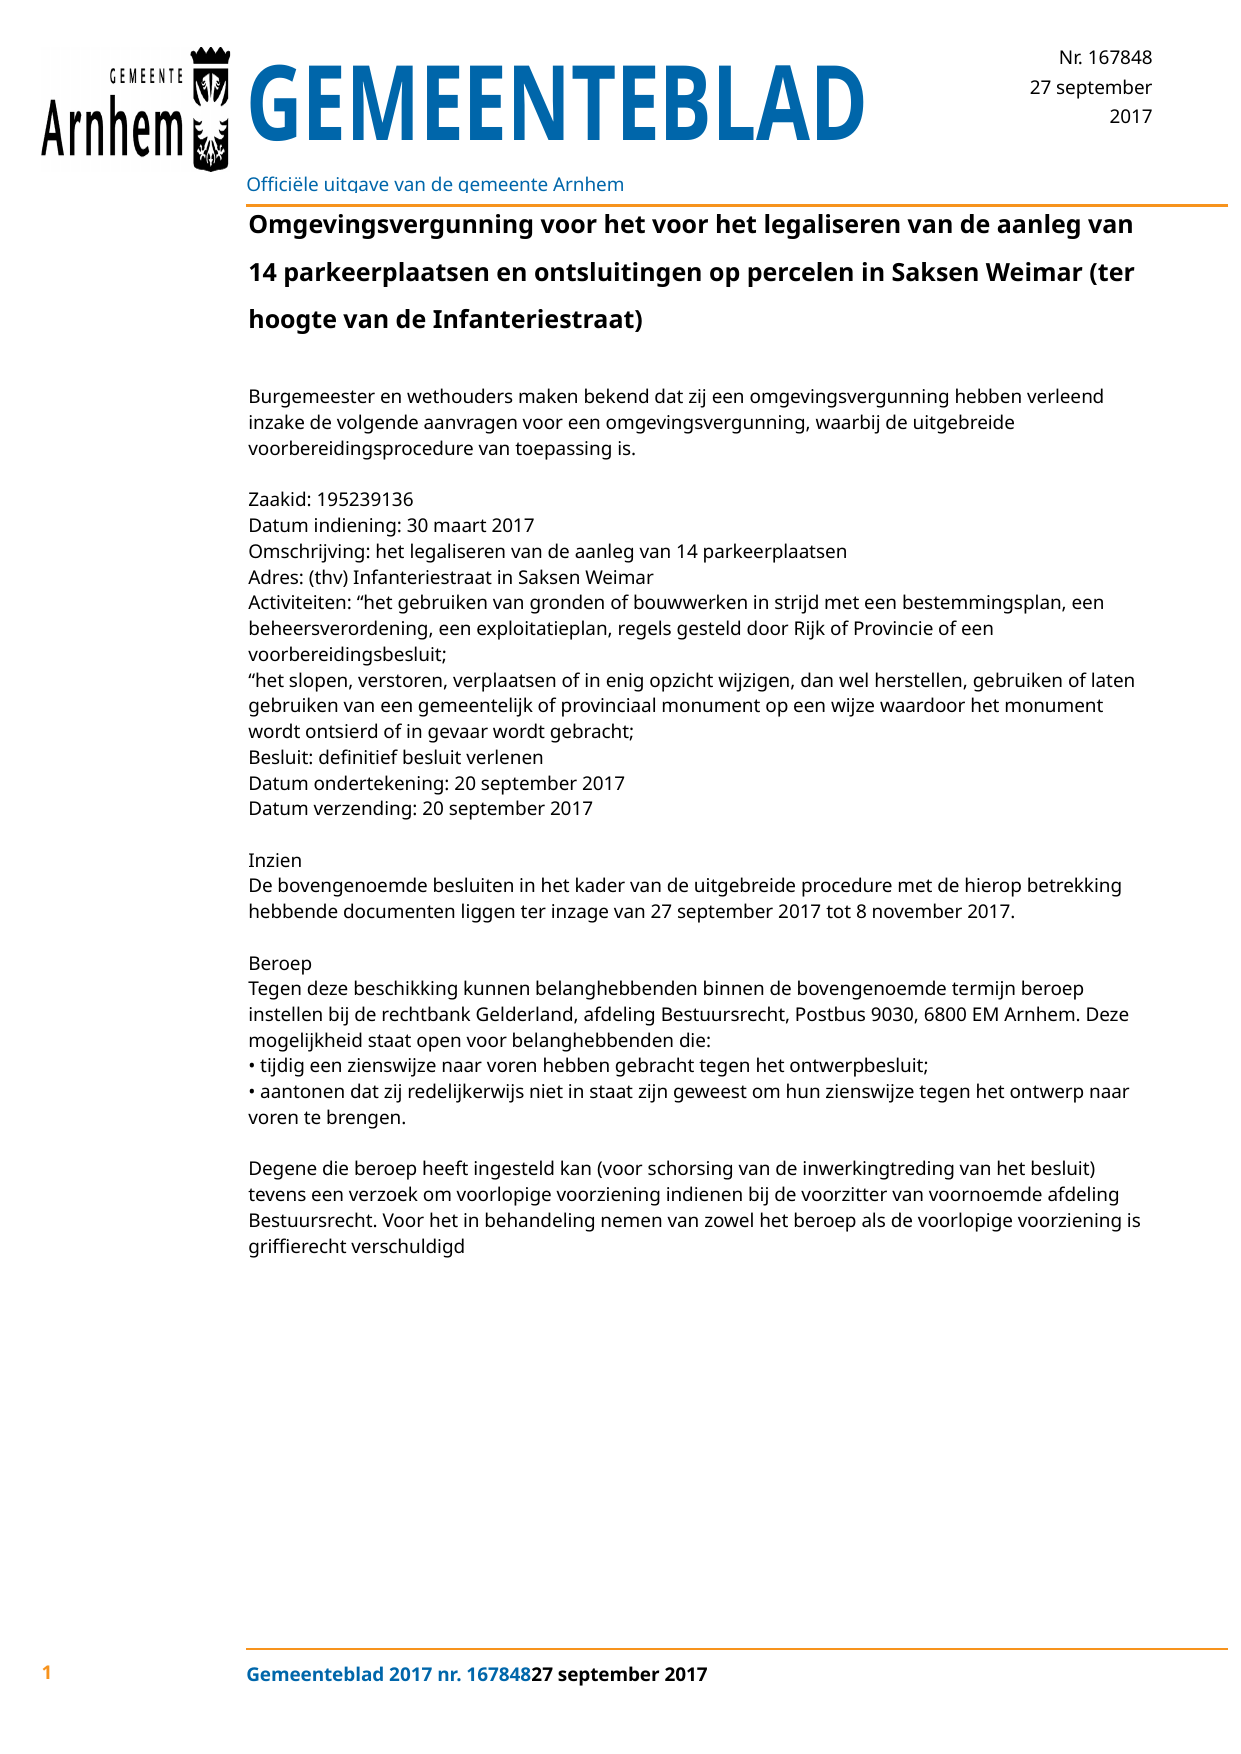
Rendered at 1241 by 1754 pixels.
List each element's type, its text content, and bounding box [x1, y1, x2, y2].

text De bovengenoemde besluiten in het kader van de uitgebreide procedure met de hierop betrekking hebbende documenten liggen ter inzage van 27 september 2017 tot 8 november 2017. [248, 873, 1152, 924]
text Omschrijving: het legaliseren van de aanleg van 14 parkeerplaatsen [248, 538, 1152, 564]
text Activiteiten: “het gebruiken van gronden of bouwwerken in strijd met een bestemmingsplan, een beheersverordening, een exploitatieplan, regels gesteld door Rijk of Provincie of een voorbereidingsbesluit; [248, 589, 1152, 667]
text Datum ondertekening: 20 september 2017 [248, 770, 1152, 795]
text Burgemeester en wethouders maken bekend dat zij een omgevingsvergunning hebben verleend inzake de volgende aanvragen voor een omgevingsvergunning, waarbij de uitgebreide voorbereidingsprocedure van toepassing is. [248, 384, 1152, 461]
text Omgevingsvergunning voor het voor het legaliseren van de aanleg van 14 parkeerplaatsen en ontsluitingen op percelen in Saksen Weimar (ter hoogte van de Infanteriestraat) [248, 207, 1152, 336]
text Inzien [248, 847, 1152, 873]
text “het slopen, verstoren, verplaatsen of in enig opzicht wijzigen, dan wel herstellen, gebruiken of laten gebruiken van een gemeentelijk of provinciaal monument op een wijze waardoor het monument wordt ontsierd of in gevaar wordt gebracht; [248, 667, 1152, 744]
text Zaakid: 195239136 [248, 487, 1152, 512]
text Datum verzending: 20 september 2017 [248, 795, 1152, 821]
text Datum indiening: 30 maart 2017 [248, 512, 1152, 538]
text Beroep [248, 950, 1152, 976]
text Tegen deze beschikking kunnen belanghebbenden binnen de bovengenoemde termijn beroep instellen bij de rechtbank Gelderland, afdeling Bestuursrecht, Postbus 9030, 6800 EM Arnhem. Deze mogelijkheid staat open voor belanghebbenden die: [248, 976, 1152, 1053]
text Besluit: definitief besluit verlenen [248, 744, 1152, 770]
text Degene die beroep heeft ingesteld kan (voor schorsing van de inwerkingtreding van het besluit) tevens een verzoek om voorlopige voorziening indienen bij de voorzitter van voornoemde afdeling Bestuursrecht. Voor het in behandeling nemen van zowel het beroep als de voorlopige voorziening is griffierecht verschuldigd [248, 1156, 1152, 1258]
text • aantonen dat zij redelijkerwijs niet in staat zijn geweest om hun zienswijze tegen het ontwerp naar voren te brengen. [248, 1078, 1152, 1130]
text Adres: (thv) Infanteriestraat in Saksen Weimar [248, 564, 1152, 589]
picture [41, 47, 231, 172]
text • tijdig een zienswijze naar voren hebben gebracht tegen het ontwerpbesluit; [248, 1053, 1152, 1078]
